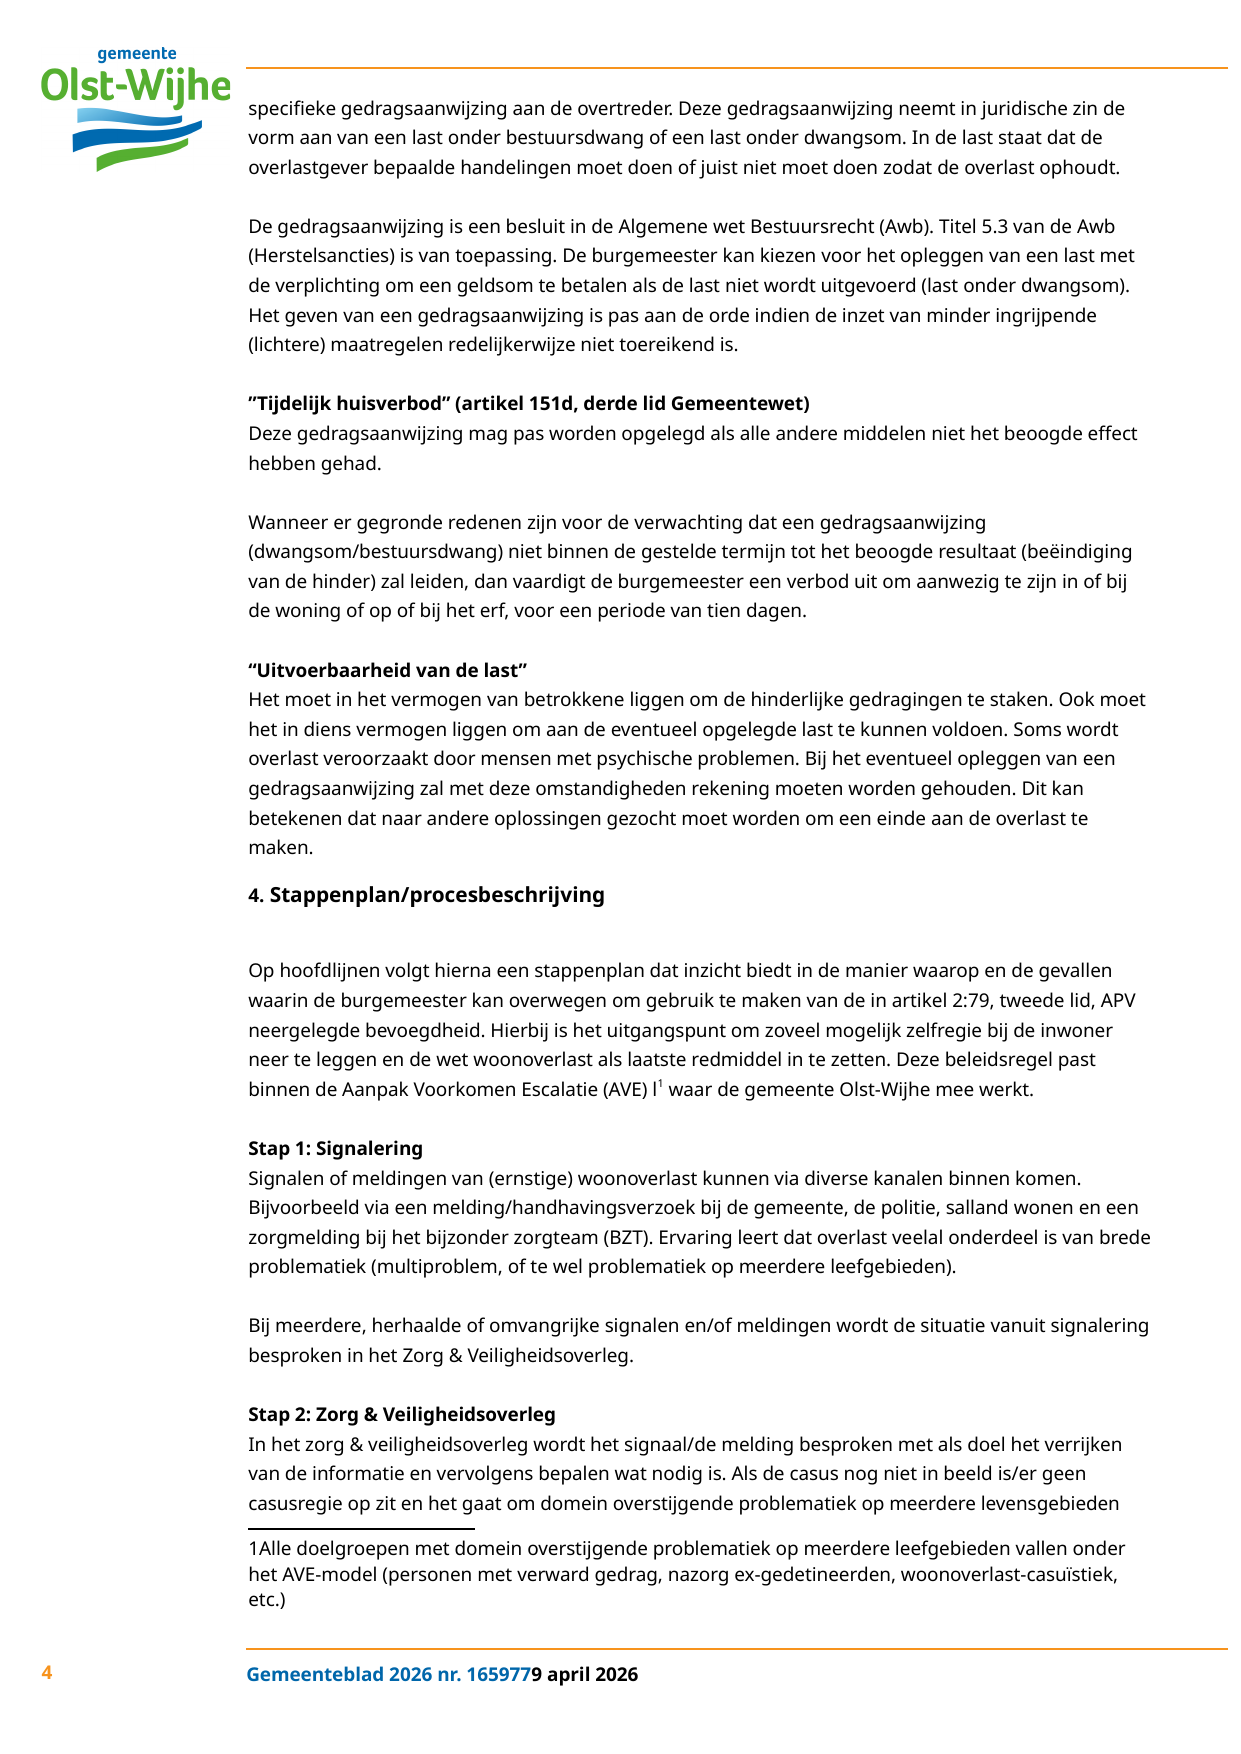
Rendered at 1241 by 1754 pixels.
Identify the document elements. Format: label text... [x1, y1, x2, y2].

text ”Tijdelijk huisverbod” (artikel 151d, derde lid Gemeentewet) [248, 391, 1152, 416]
text specifieke gedragsaanwijzing aan de overtreder. Deze gedragsaanwijzing neemt in juridische zin de vorm aan van een last onder bestuursdwang of een last onder dwangsom. In de last staat dat de overlastgever bepaalde handelingen moet doen of juist niet moet doen zodat de overlast ophoudt. [248, 95, 1152, 180]
text Deze gedragsaanwijzing mag pas worden opgelegd als alle andere middelen niet het beoogde effect hebben gehad. [248, 420, 1152, 476]
picture [41, 47, 231, 172]
text Stap 1: Signalering [248, 1135, 1152, 1161]
text “Uitvoerbaarheid van de last” [248, 657, 1152, 683]
text Alle doelgroepen met domein overstijgende problematiek op meerdere leefgebieden vallen onder het AVE-model (personen met verward gedrag, nazorg ex-gedetineerden, woonoverlast-casuïstiek, etc.) [248, 1535, 1152, 1612]
text Signalen of meldingen van (ernstige) woonoverlast kunnen via diverse kanalen binnen komen. Bijvoorbeeld via een melding/handhavingsverzoek bij de gemeente, de politie, salland wonen en een zorgmelding bij het bijzonder zorgteam (BZT). Ervaring leert dat overlast veelal onderdeel is van brede problematiek (multiproblem, of te wel problematiek op meerdere leefgebieden). [248, 1165, 1152, 1279]
text Stap 2: Zorg & Veiligheidsoverleg [248, 1401, 1152, 1427]
text Wanneer er gegronde redenen zijn voor de verwachting dat een gedragsaanwijzing (dwangsom/bestuursdwang) niet binnen de gestelde termijn tot het beoogde resultaat (beëindiging van de hinder) zal leiden, dan vaardigt de burgemeester een verbod uit om aanwezig te zijn in of bij de woning of op of bij het erf, voor een periode van tien dagen. [248, 509, 1152, 623]
text Op hoofdlijnen volgt hierna een stappenplan dat inzicht biedt in de manier waarop en de gevallen waarin de burgemeester kan overwegen om gebruik te maken van de in artikel 2:79, tweede lid, APV neergelegde bevoegdheid. Hierbij is het uitgangspunt om zoveel mogelijk zelfregie bij de inwoner neer te leggen en de wet woonoverlast als laatste redmiddel in te zetten. Deze beleidsregel past binnen de Aanpak Voorkomen Escalatie (AVE) l waar de gemeente Olst-Wijhe mee werkt. [248, 958, 1152, 1102]
text 4. Stappenplan/procesbeschrijving [248, 880, 1152, 908]
text In het zorg & veiligheidsoverleg wordt het signaal/de melding besproken met als doel het verrijken van de informatie en vervolgens bepalen wat nodig is. Als de casus nog niet in beeld is/er geen casusregie op zit en het gaat om domein overstijgende problematiek op meerdere levensgebieden [248, 1431, 1152, 1516]
text Het moet in het vermogen van betrokkene liggen om de hinderlijke gedragingen te staken. Ook moet het in diens vermogen liggen om aan de eventueel opgelegde last te kunnen voldoen. Soms wordt overlast veroorzaakt door mensen met psychische problemen. Bij het eventueel opleggen van een gedragsaanwijzing zal met deze omstandigheden rekening moeten worden gehouden. Dit kan betekenen dat naar andere oplossingen gezocht moet worden om een einde aan de overlast te maken. [248, 686, 1152, 860]
text De gedragsaanwijzing is een besluit in de Algemene wet Bestuursrecht (Awb). Titel 5.3 van de Awb (Herstelsancties) is van toepassing. De burgemeester kan kiezen voor het opleggen van een last met de verplichting om een geldsom te betalen als de last niet wordt uitgevoerd (last onder dwangsom). Het geven van een gedragsaanwijzing is pas aan de orde indien de inzet van minder ingrijpende (lichtere) maatregelen redelijkerwijze niet toereikend is. [248, 213, 1152, 357]
text Bij meerdere, herhaalde of omvangrijke signalen en/of meldingen wordt de situatie vanuit signalering besproken in het Zorg & Veiligheidsoverleg. [248, 1313, 1152, 1368]
